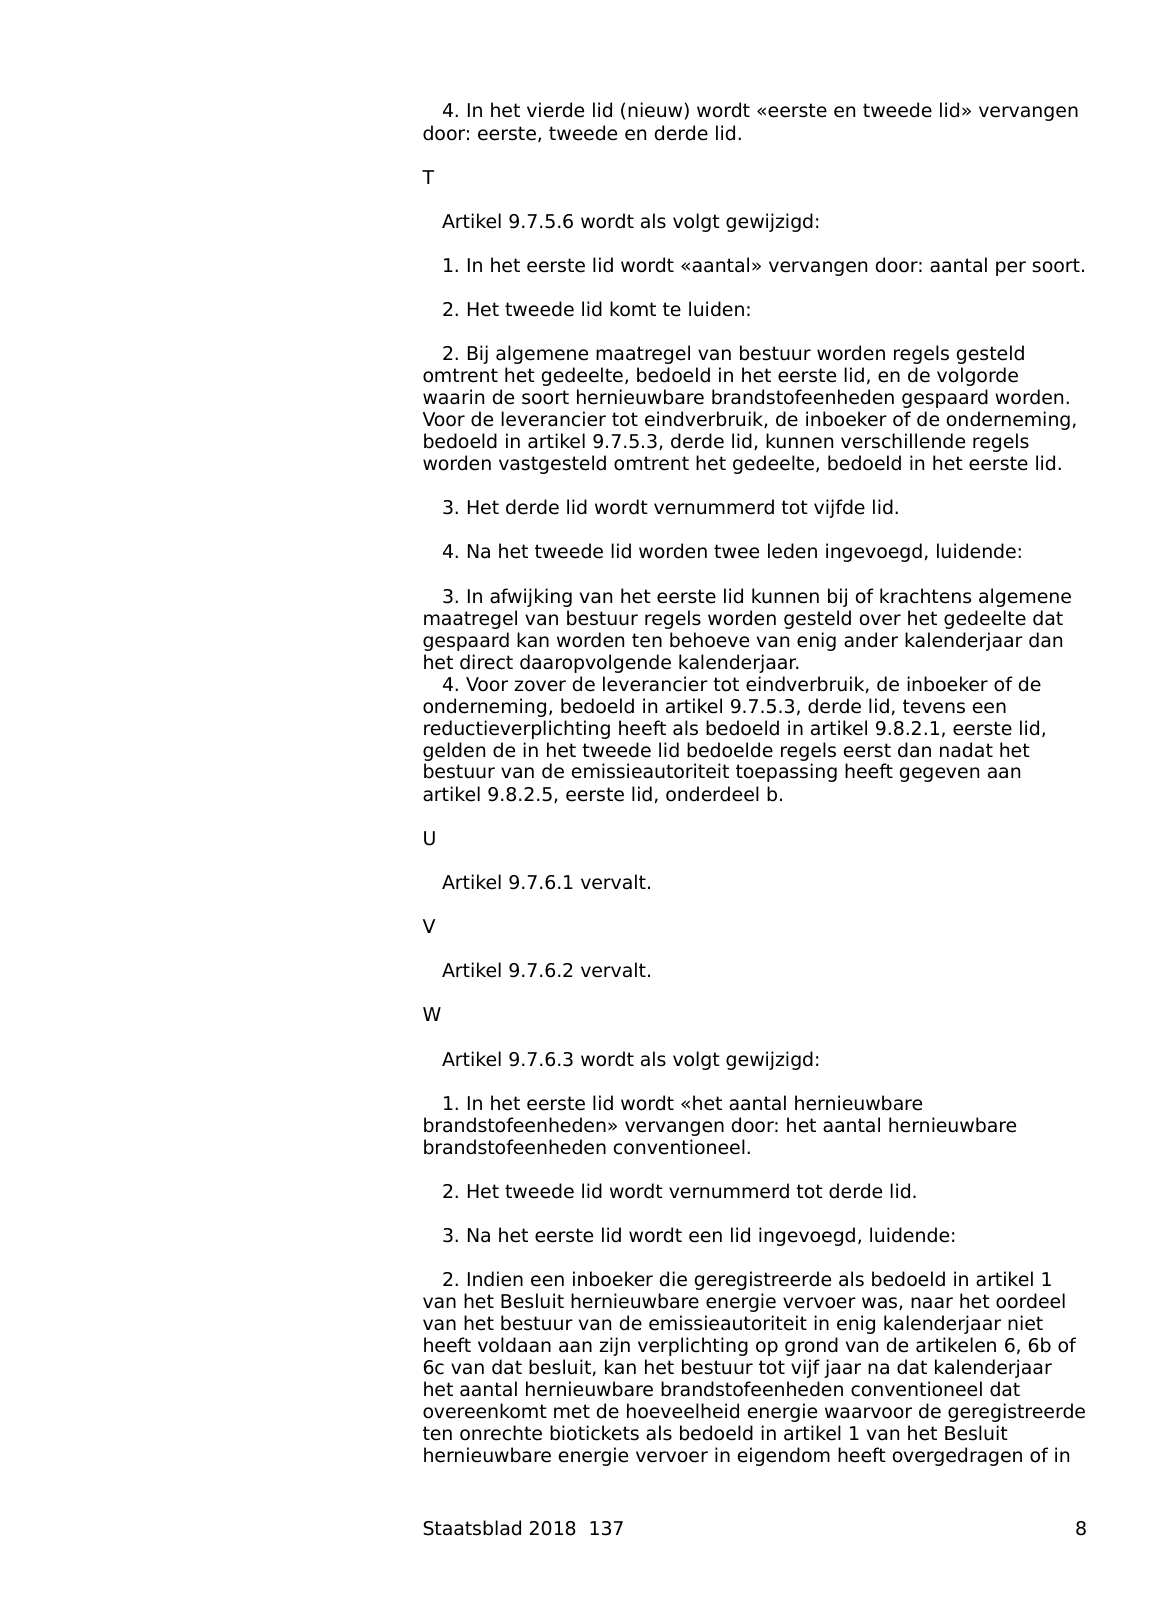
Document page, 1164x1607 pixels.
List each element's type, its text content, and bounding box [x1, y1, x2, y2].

text 2. Het tweede lid komt te luiden: [422, 299, 1087, 321]
text 1. In het eerste lid wordt «het aantal hernieuwbare brandstofeenheden» vervangen door: het aantal hernieuwbare brandstofeenheden conventioneel. [422, 1093, 1087, 1158]
text Artikel 9.7.6.1 vervalt. [422, 872, 1087, 894]
text Artikel 9.7.6.3 wordt als volgt gewijzigd: [422, 1048, 1087, 1070]
text T [422, 167, 1087, 188]
text 3. Het derde lid wordt vernummerd tot vijfde lid. [422, 497, 1087, 519]
text 1. In het eerste lid wordt «aantal» vervangen door: aantal per soort. [422, 255, 1087, 277]
text 2. Bij algemene maatregel van bestuur worden regels gesteld omtrent het gedeelte, bedoeld in het eerste lid, en de volgorde waarin de soort hernieuwbare brandstofeenheden gespaard worden. Voor de leverancier tot eindverbruik, de inboeker of de onderneming, bedoeld in artikel 9.7.5.3, derde lid, kunnen verschillende regels worden vastgesteld omtrent het gedeelte, bedoeld in het eerste lid. [422, 343, 1087, 475]
text 4. Voor zover de leverancier tot eindverbruik, de inboeker of de onderneming, bedoeld in artikel 9.7.5.3, derde lid, tevens een reductieverplichting heeft als bedoeld in artikel 9.8.2.1, eerste lid, gelden de in het tweede lid bedoelde regels eerst dan nadat het bestuur van de emissieautoriteit toepassing heeft gegeven aan artikel 9.8.2.5, eerste lid, onderdeel b. [422, 673, 1087, 805]
text V [422, 916, 1087, 938]
text Artikel 9.7.5.6 wordt als volgt gewijzigd: [422, 211, 1087, 233]
text Artikel 9.7.6.2 vervalt. [422, 960, 1087, 982]
text U [422, 828, 1087, 849]
text 4. Na het tweede lid worden twee leden ingevoegd, luidende: [422, 541, 1087, 563]
text 2. Het tweede lid wordt vernummerd tot derde lid. [422, 1181, 1087, 1203]
text 4. In het vierde lid (nieuw) wordt «eerste en tweede lid» vervangen door: eerste, tweede en derde lid. [422, 100, 1087, 144]
text 3. In afwijking van het eerste lid kunnen bij of krachtens algemene maatregel van bestuur regels worden gesteld over het gedeelte dat gespaard kan worden ten behoeve van enig ander kalenderjaar dan het direct daaropvolgende kalenderjaar. [422, 586, 1087, 673]
text W [422, 1004, 1087, 1026]
text 3. Na het eerste lid wordt een lid ingevoegd, luidende: [422, 1225, 1087, 1247]
text 2. Indien een inboeker die geregistreerde als bedoeld in artikel 1 van het Besluit hernieuwbare energie vervoer was, naar het oordeel van het bestuur van de emissieautoriteit in enig kalenderjaar niet heeft voldaan aan zijn verplichting op grond van de artikelen 6, 6b of 6c van dat besluit, kan het bestuur tot vijf jaar na dat kalenderjaar het aantal hernieuwbare brandstofeenheden conventioneel dat overeenkomt met de hoeveelheid energie waarvoor de geregistreerde ten onrechte biotickets als bedoeld in artikel 1 van het Besluit hernieuwbare energie vervoer in eigendom heeft overgedragen of in [422, 1269, 1087, 1467]
